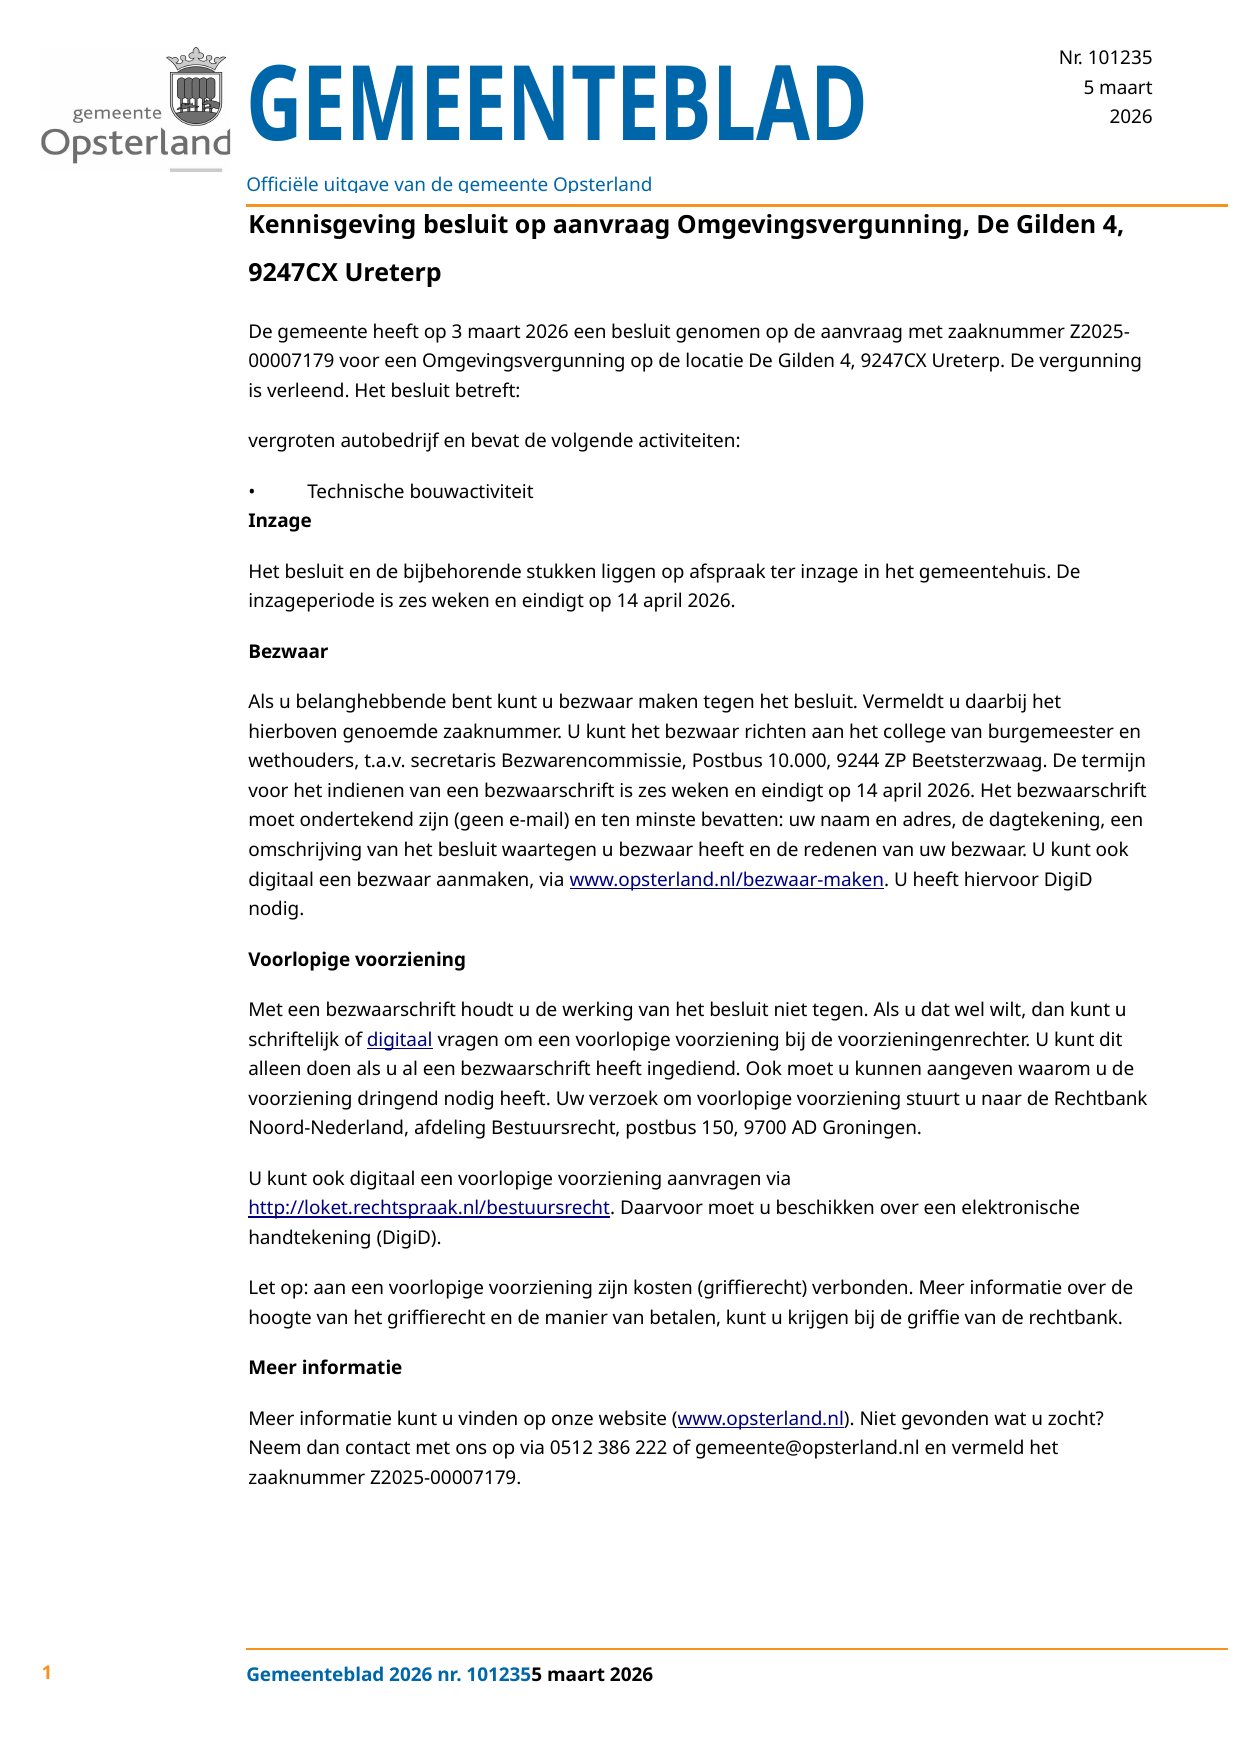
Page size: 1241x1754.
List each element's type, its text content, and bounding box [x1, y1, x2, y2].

text Let op: aan een voorlopige voorziening zijn kosten (griffierecht) verbonden. Meer informatie over de hoogte van het griffierecht en de manier van betalen, kunt u krijgen bij de griffie van de rechtbank. [248, 1274, 1152, 1330]
text Als u belanghebbende bent kunt u bezwaar maken tegen het besluit. Vermeldt u daarbij het hierboven genoemde zaaknummer. U kunt het bezwaar richten aan het college van burgemeester en wethouders, t.a.v. secretaris Bezwarencommissie, Postbus 10.000, 9244 ZP Beetsterzwaag. De termijn voor het indienen van een bezwaarschrift is zes weken en eindigt op 14 april 2026. Het bezwaarschrift moet ondertekend zijn (geen e-mail) en ten minste bevatten: uw naam en adres, de dagtekening, een omschrijving van het besluit waartegen u bezwaar heeft en de redenen van uw bezwaar. U kunt ook digitaal een bezwaar aanmaken, via www.opsterland.nl/bezwaar-maken. U heeft hiervoor DigiD nodig. [248, 688, 1152, 921]
text vergroten autobedrijf en bevat de volgende activiteiten: [248, 427, 1152, 453]
text Meer informatie [248, 1354, 1152, 1380]
text Meer informatie kunt u vinden op onze website (www.opsterland.nl). Niet gevonden wat u zocht? Neem dan contact met ons op via 0512 386 222 of gemeente@opsterland.nl en vermeld het zaaknummer Z2025-00007179. [248, 1405, 1152, 1490]
list Technische bouwactiviteit [248, 478, 1152, 504]
text U kunt ook digitaal een voorlopige voorziening aanvragen via http://loket.rechtspraak.nl/bestuursrecht. Daarvoor moet u beschikken over een elektronische handtekening (DigiD). [248, 1165, 1152, 1250]
text Met een bezwaarschrift houdt u de werking van het besluit niet tegen. Als u dat wel wilt, dan kunt u schriftelijk of digitaal vragen om een voorlopige voorziening bij de voorzieningenrechter. U kunt dit alleen doen als u al een bezwaarschrift heeft ingediend. Ook moet u kunnen aangeven waarom u de voorziening dringend nodig heeft. Uw verzoek om voorlopige voorziening stuurt u naar de Rechtbank Noord-Nederland, afdeling Bestuursrecht, postbus 150, 9700 AD Groningen. [248, 996, 1152, 1140]
text Het besluit en de bijbehorende stukken liggen op afspraak ter inzage in het gemeentehuis. De inzageperiode is zes weken en eindigt op 14 april 2026. [248, 558, 1152, 613]
text Voorlopige voorziening [248, 946, 1152, 972]
text De gemeente heeft op 3 maart 2026 een besluit genomen op de aanvraag met zaaknummer Z2025-00007179 voor een Omgevingsvergunning op de locatie De Gilden 4, 9247CX Ureterp. De vergunning is verleend. Het besluit betreft: [248, 318, 1152, 403]
text Kennisgeving besluit op aanvraag Omgevingsvergunning, De Gilden 4, 9247CX Ureterp [248, 207, 1152, 288]
picture [41, 47, 231, 172]
text Inzage [248, 507, 1152, 533]
text Bezwaar [248, 638, 1152, 664]
